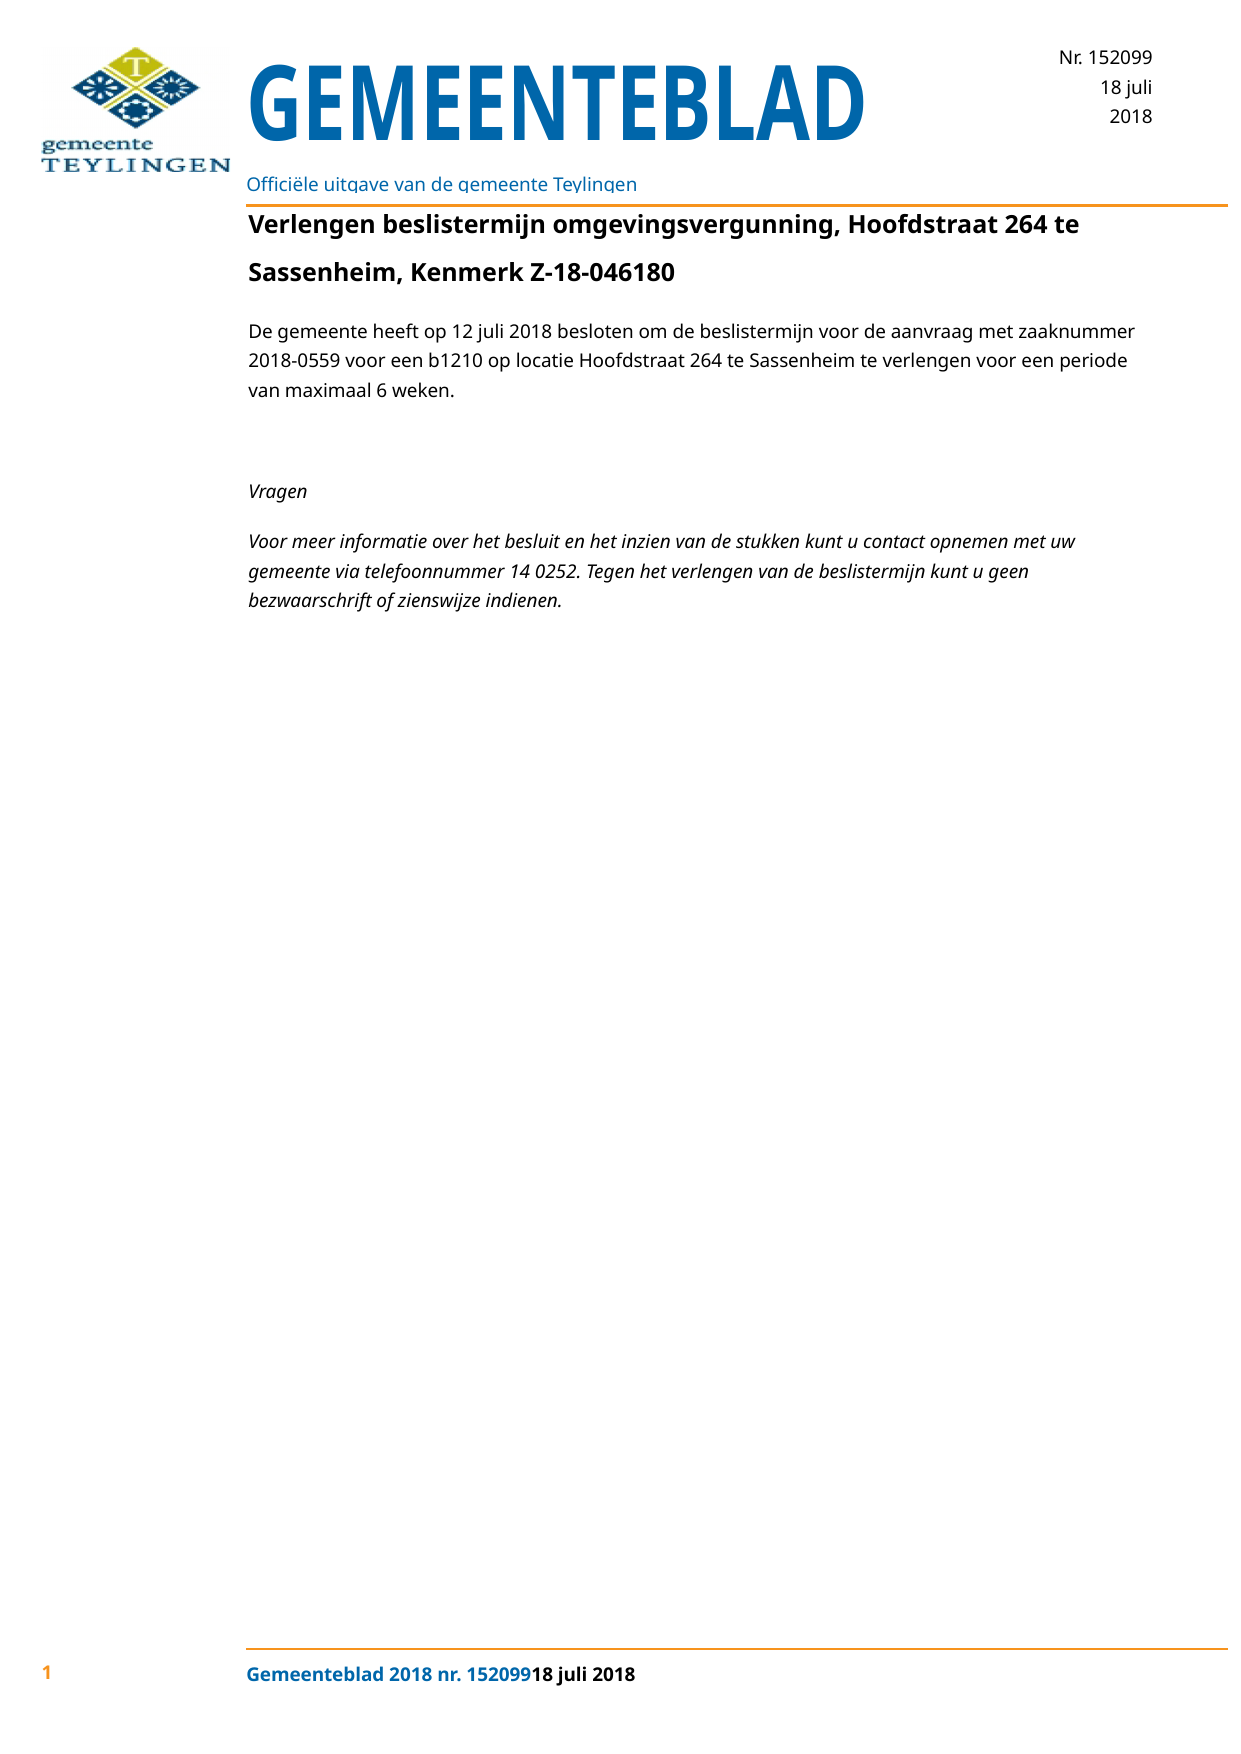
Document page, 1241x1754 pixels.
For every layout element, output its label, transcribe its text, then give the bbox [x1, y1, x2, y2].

picture [41, 47, 231, 172]
text De gemeente heeft op 12 juli 2018 besloten om de beslistermijn voor de aanvraag met zaaknummer 2018-0559 voor een b1210 op locatie Hoofdstraat 264 te Sassenheim te verlengen voor een periode van maximaal 6 weken. [248, 318, 1152, 403]
text Voor meer informatie over het besluit en het inzien van de stukken kunt u contact opnemen met uw gemeente via telefoonnummer 14 0252. Tegen het verlengen van de beslistermijn kunt u geen bezwaarschrift of zienswijze indienen. [248, 528, 1152, 613]
text Vragen [248, 478, 1152, 504]
text Verlengen beslistermijn omgevingsvergunning, Hoofdstraat 264 te Sassenheim, Kenmerk Z-18-046180 [248, 207, 1152, 288]
